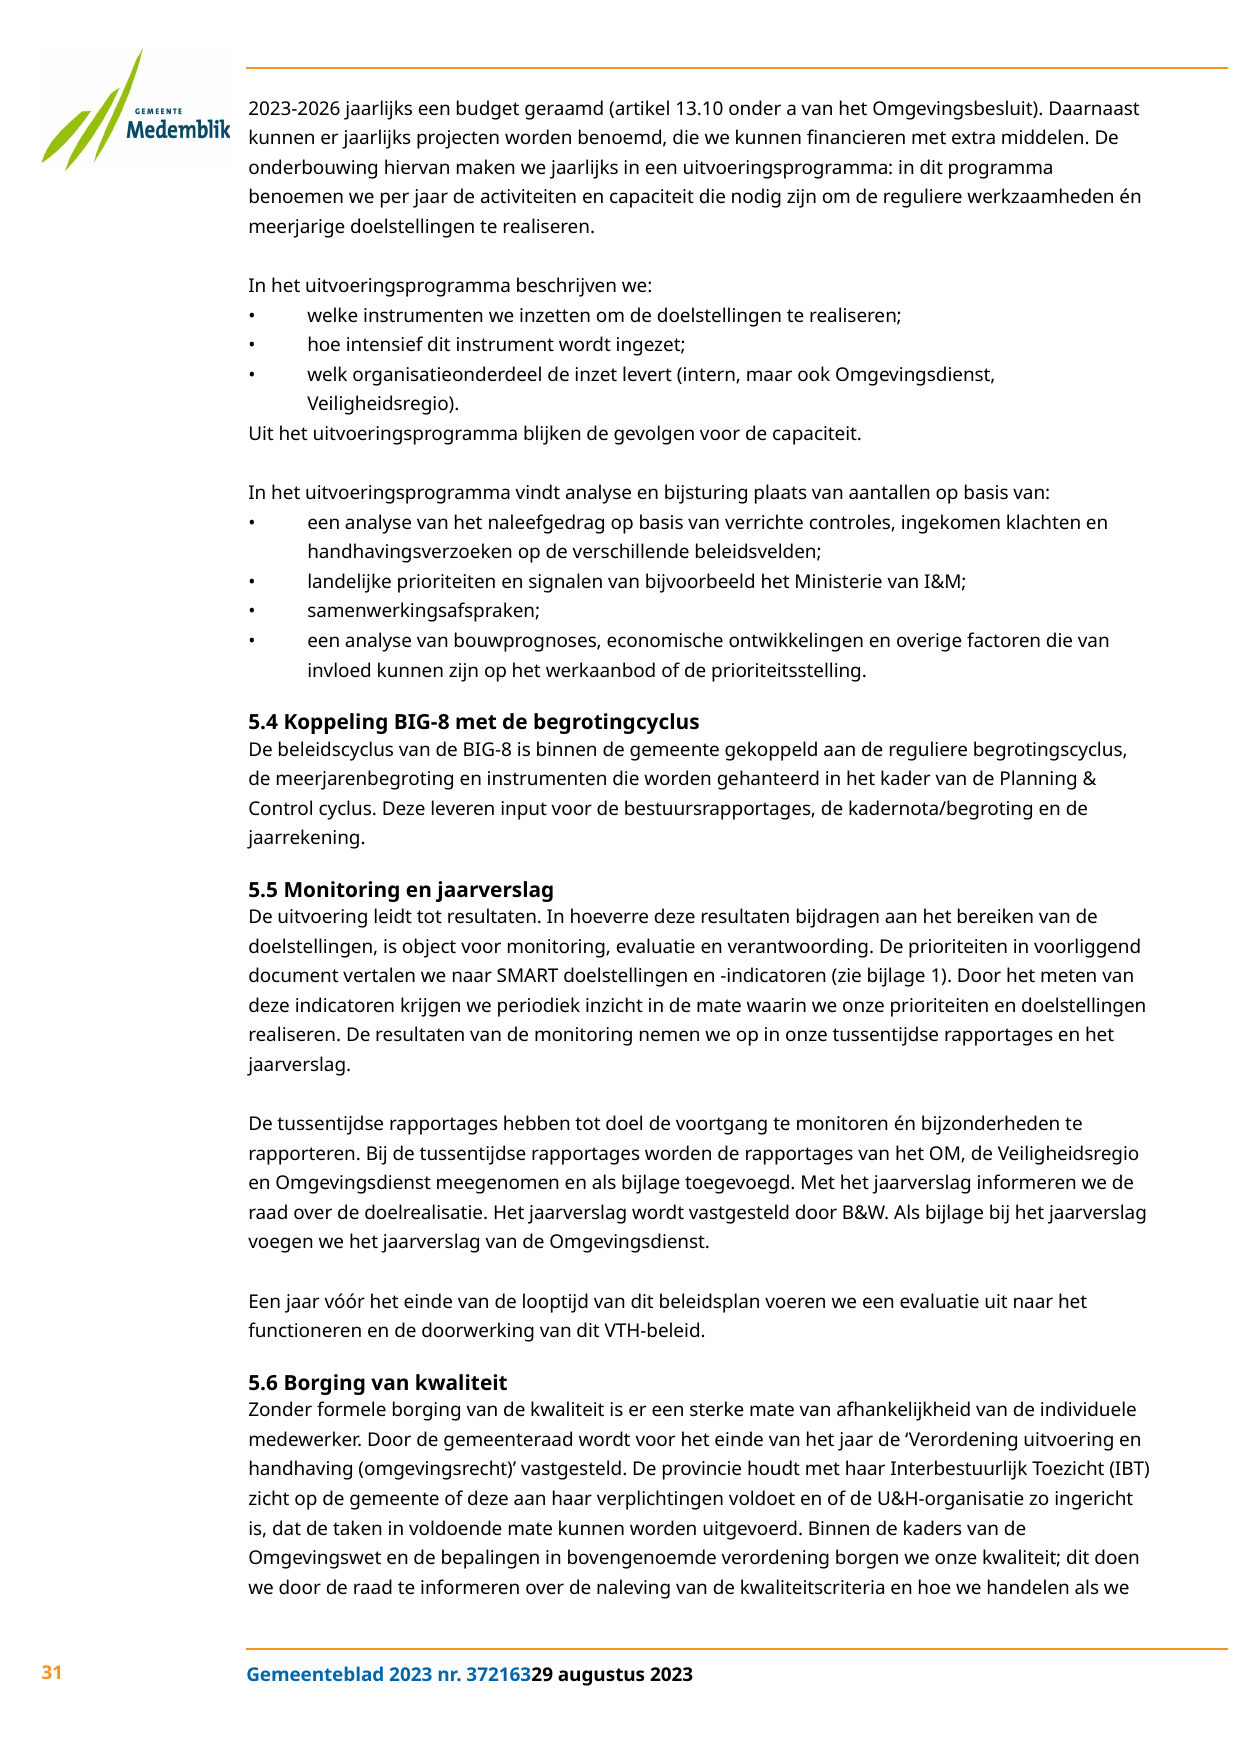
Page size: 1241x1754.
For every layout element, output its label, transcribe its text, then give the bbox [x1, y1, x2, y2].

picture [41, 47, 231, 172]
text Zonder formele borging van de kwaliteit is er een sterke mate van afhankelijkheid van de individuele medewerker. Door de gemeenteraad wordt voor het einde van het jaar de ‘Verordening uitvoering en handhaving (omgevingsrecht)’ vastgesteld. De provincie houdt met haar Interbestuurlijk Toezicht (IBT) zicht op de gemeente of deze aan haar verplichtingen voldoet en of de U&H-organisatie zo ingericht is, dat de taken in voldoende mate kunnen worden uitgevoerd. Binnen de kaders van de Omgevingswet en de bepalingen in bovengenoemde verordening borgen we onze kwaliteit; dit doen we door de raad te informeren over de naleving van de kwaliteitscriteria en hoe we handelen als we [248, 1396, 1152, 1599]
text De beleidscyclus van de BIG-8 is binnen de gemeente gekoppeld aan de reguliere begrotingscyclus, de meerjarenbegroting en instrumenten die worden gehanteerd in het kader van de Planning & Control cyclus. Deze leveren input voor de bestuursrapportages, de kadernota/begroting en de jaarrekening. [248, 736, 1152, 850]
list welk organisatieonderdeel de inzet levert (intern, maar ook Omgevingsdienst, Veiligheidsregio). [248, 361, 1152, 416]
text 2023-2026 jaarlijks een budget geraamd (artikel 13.10 onder a van het Omgevingsbesluit). Daarnaast kunnen er jaarlijks projecten worden benoemd, die we kunnen financieren met extra middelen. De onderbouwing hiervan maken we jaarlijks in een uitvoeringsprogramma: in dit programma benoemen we per jaar de activiteiten en capaciteit die nodig zijn om de reguliere werkzaamheden én meerjarige doelstellingen te realiseren. [248, 95, 1152, 239]
text Uit het uitvoeringsprogramma blijken de gevolgen voor de capaciteit. [248, 420, 1152, 446]
text In het uitvoeringsprogramma beschrijven we: [248, 272, 1152, 298]
list samenwerkingsafspraken; [248, 598, 1152, 623]
text 5.6 Borging van kwaliteit [248, 1368, 1152, 1396]
text De tussentijdse rapportages hebben tot doel de voortgang te monitoren én bijzonderheden te rapporteren. Bij de tussentijdse rapportages worden de rapportages van het OM, de Veiligheidsregio en Omgevingsdienst meegenomen en als bijlage toegevoegd. Met het jaarverslag informeren we de raad over de doelrealisatie. Het jaarverslag wordt vastgesteld door B&W. Als bijlage bij het jaarverslag voegen we het jaarverslag van de Omgevingsdienst. [248, 1110, 1152, 1254]
list een analyse van het naleefgedrag op basis van verrichte controles, ingekomen klachten en handhavingsverzoeken op de verschillende beleidsvelden; [248, 509, 1152, 564]
list welke instrumenten we inzetten om de doelstellingen te realiseren; [248, 302, 1152, 328]
text De uitvoering leidt tot resultaten. In hoeverre deze resultaten bijdragen aan het bereiken van de doelstellingen, is object voor monitoring, evaluatie en verantwoording. De prioriteiten in voorliggend document vertalen we naar SMART doelstellingen en -indicatoren (zie bijlage 1). Door het meten van deze indicatoren krijgen we periodiek inzicht in de mate waarin we onze prioriteiten en doelstellingen realiseren. De resultaten van de monitoring nemen we op in onze tussentijdse rapportages en het jaarverslag. [248, 903, 1152, 1077]
list landelijke prioriteiten en signalen van bijvoorbeeld het Ministerie van I&M; [248, 568, 1152, 594]
text In het uitvoeringsprogramma vindt analyse en bijsturing plaats van aantallen op basis van: [248, 479, 1152, 505]
list een analyse van bouwprognoses, economische ontwikkelingen en overige factoren die van invloed kunnen zijn op het werkaanbod of de prioriteitsstelling. [248, 627, 1152, 683]
text Een jaar vóór het einde van de looptijd van dit beleidsplan voeren we een evaluatie uit naar het functioneren en de doorwerking van dit VTH-beleid. [248, 1288, 1152, 1343]
list hoe intensief dit instrument wordt ingezet; [248, 331, 1152, 357]
text 5.4 Koppeling BIG-8 met de begrotingcyclus [248, 707, 1152, 736]
text 5.5 Monitoring en jaarverslag [248, 875, 1152, 903]
